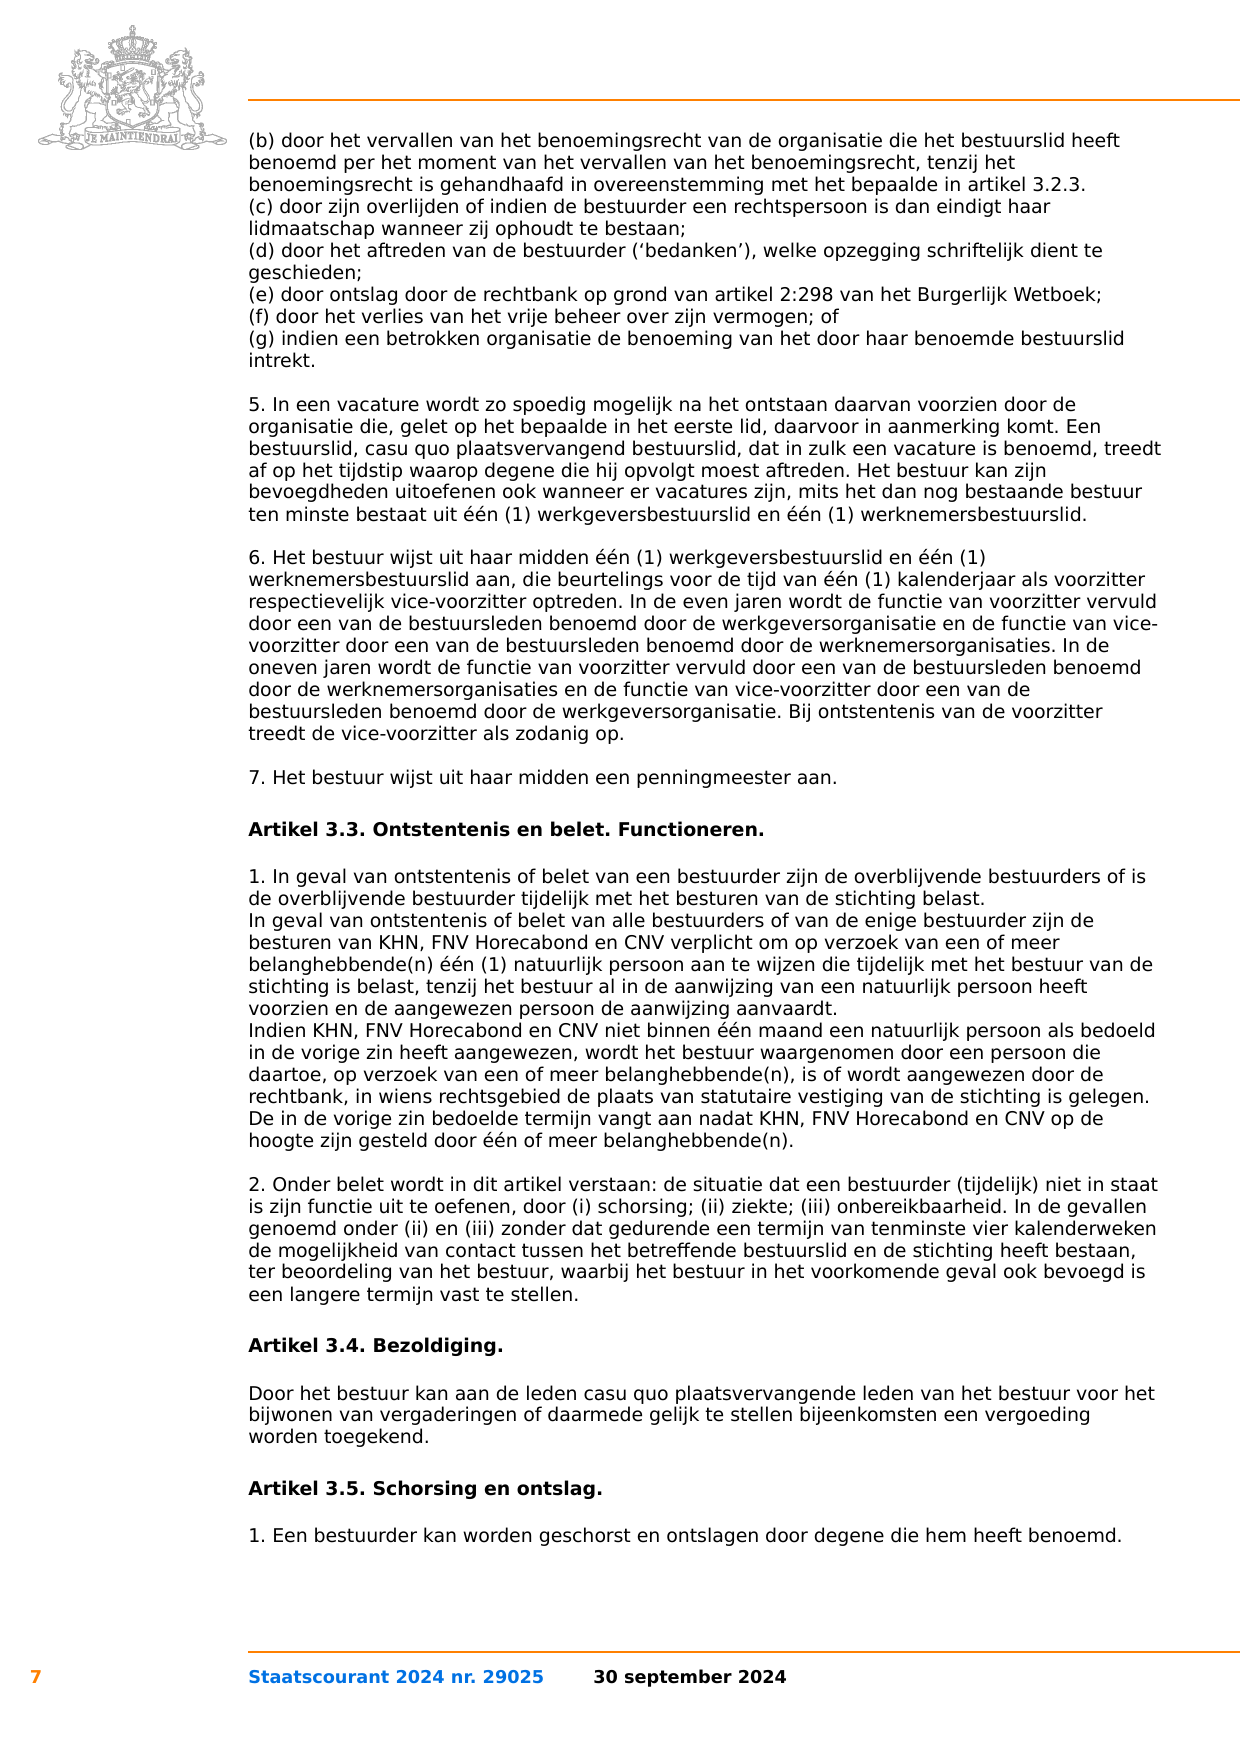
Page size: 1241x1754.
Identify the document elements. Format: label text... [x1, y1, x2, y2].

picture [38, 25, 227, 150]
text (g) indien een betrokken organisatie de benoeming van het door haar benoemde bestuurslid intrekt. [248, 328, 1163, 372]
text De in de vorige zin bedoelde termijn vangt aan nadat KHN, FNV Horecabond en CNV op de hoogte zijn gesteld door één of meer belanghebbende(n). [248, 1108, 1163, 1152]
subtitle Artikel 3.4. Bezoldiging. [248, 1335, 1163, 1357]
text (b) door het vervallen van het benoemingsrecht van de organisatie die het bestuurslid heeft benoemd per het moment van het vervallen van het benoemingsrecht, tenzij het benoemingsrecht is gehandhaafd in overeenstemming met het bepaalde in artikel 3.2.3. [248, 130, 1163, 196]
text Indien KHN, FNV Horecabond en CNV niet binnen één maand een natuurlijk persoon als bedoeld in de vorige zin heeft aangewezen, wordt het bestuur waargenomen door een persoon die daartoe, op verzoek van een of meer belanghebbende(n), is of wordt aangewezen door de rechtbank, in wiens rechtsgebied de plaats van statutaire vestiging van de stichting is gelegen. [248, 1020, 1163, 1108]
text (f) door het verlies van het vrije beheer over zijn vermogen; of [248, 306, 1163, 328]
text 7. Het bestuur wijst uit haar midden een penningmeester aan. [248, 767, 1163, 789]
text In geval van ontstentenis of belet van alle bestuurders of van de enige bestuurder zijn de besturen van KHN, FNV Horecabond en CNV verplicht om op verzoek van een of meer belanghebbende(n) één (1) natuurlijk persoon aan te wijzen die tijdelijk met het bestuur van de stichting is belast, tenzij het bestuur al in de aanwijzing van een natuurlijk persoon heeft voorzien en de aangewezen persoon de aanwijzing aanvaardt. [248, 910, 1163, 1020]
text 2. Onder belet wordt in dit artikel verstaan: de situatie dat een bestuurder (tijdelijk) niet in staat is zijn functie uit te oefenen, door (i) schorsing; (ii) ziekte; (iii) onbereikbaarheid. In de gevallen genoemd onder (ii) en (iii) zonder dat gedurende een termijn van tenminste vier kalenderweken de mogelijkheid van contact tussen het betreffende bestuurslid en de stichting heeft bestaan, ter beoordeling van het bestuur, waarbij het bestuur in het voorkomende geval ook bevoegd is een langere termijn vast te stellen. [248, 1173, 1163, 1305]
text 5. In een vacature wordt zo spoedig mogelijk na het ontstaan daarvan voorzien door de organisatie die, gelet op het bepaalde in het eerste lid, daarvoor in aanmerking komt. Een bestuurslid, casu quo plaatsvervangend bestuurslid, dat in zulk een vacature is benoemd, treedt af op het tijdstip waarop degene die hij opvolgt moest aftreden. Het bestuur kan zijn bevoegdheden uitoefenen ook wanneer er vacatures zijn, mits het dan nog bestaande bestuur ten minste bestaat uit één (1) werkgeversbestuurslid en één (1) werknemersbestuurslid. [248, 393, 1163, 525]
text Door het bestuur kan aan de leden casu quo plaatsvervangende leden van het bestuur voor het bijwonen van vergaderingen of daarmede gelijk te stellen bijeenkomsten een vergoeding worden toegekend. [248, 1382, 1163, 1448]
subtitle Artikel 3.5. Schorsing en ontslag. [248, 1478, 1163, 1500]
text (d) door het aftreden van de bestuurder (‘bedanken’), welke opzegging schriftelijk dient te geschieden; [248, 240, 1163, 284]
text (e) door ontslag door de rechtbank op grond van artikel 2:298 van het Burgerlijk Wetboek; [248, 284, 1163, 306]
text 1. In geval van ontstentenis of belet van een bestuurder zijn de overblijvende bestuurders of is de overblijvende bestuurder tijdelijk met het besturen van de stichting belast. [248, 866, 1163, 910]
text 6. Het bestuur wijst uit haar midden één (1) werkgeversbestuurslid en één (1) werknemersbestuurslid aan, die beurtelings voor de tijd van één (1) kalenderjaar als voorzitter respectievelijk vice-voorzitter optreden. In de even jaren wordt de functie van voorzitter vervuld door een van de bestuursleden benoemd door de werkgeversorganisatie en de functie van vice-voorzitter door een van de bestuursleden benoemd door de werknemersorganisaties. In de oneven jaren wordt de functie van voorzitter vervuld door een van de bestuursleden benoemd door de werknemersorganisaties en de functie van vice-voorzitter door een van de bestuursleden benoemd door de werkgeversorganisatie. Bij ontstentenis van de voorzitter treedt de vice-voorzitter als zodanig op. [248, 547, 1163, 745]
text 1. Een bestuurder kan worden geschorst en ontslagen door degene die hem heeft benoemd. [248, 1525, 1163, 1547]
text (c) door zijn overlijden of indien de bestuurder een rechtspersoon is dan eindigt haar lidmaatschap wanneer zij ophoudt te bestaan; [248, 196, 1163, 240]
subtitle Artikel 3.3. Ontstentenis en belet. Functioneren. [248, 819, 1163, 841]
